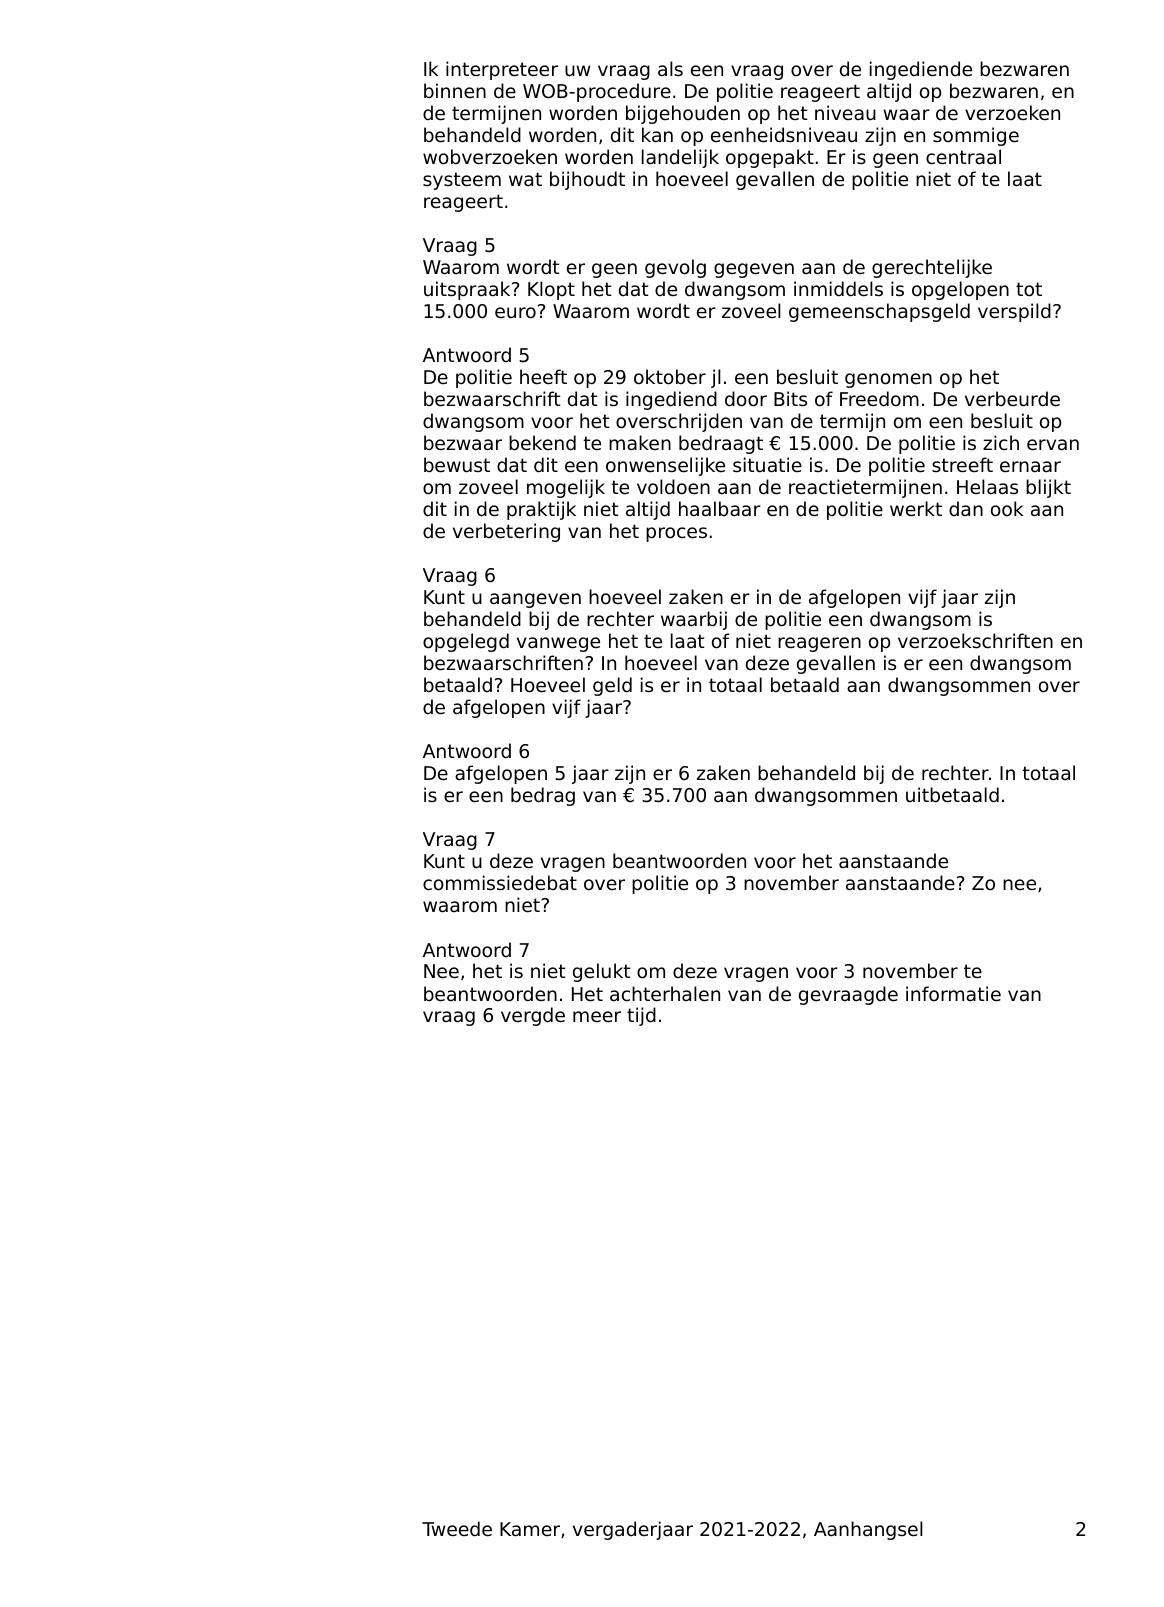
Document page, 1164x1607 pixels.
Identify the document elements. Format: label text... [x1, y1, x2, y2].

text De afgelopen 5 jaar zijn er 6 zaken behandeld bij de rechter. In totaal is er een bedrag van € 35.700 aan dwangsommen uitbetaald. [422, 763, 1087, 807]
text Antwoord 5 [422, 345, 1087, 367]
text Antwoord 7 [422, 939, 1087, 961]
text Kunt u deze vragen beantwoorden voor het aanstaande commissiedebat over politie op 3 november aanstaande? Zo nee, waarom niet? [422, 851, 1087, 917]
text Ik interpreteer uw vraag als een vraag over de ingediende bezwaren binnen de WOB-procedure. De politie reageert altijd op bezwaren, en de termijnen worden bijgehouden op het niveau waar de verzoeken behandeld worden, dit kan op eenheidsniveau zijn en sommige wobverzoeken worden landelijk opgepakt. Er is geen centraal systeem wat bijhoudt in hoeveel gevallen de politie niet of te laat reageert. [422, 59, 1087, 213]
text Vraag 7 [422, 829, 1087, 851]
text Vraag 5 [422, 235, 1087, 257]
text Nee, het is niet gelukt om deze vragen voor 3 november te beantwoorden. Het achterhalen van de gevraagde informatie van vraag 6 vergde meer tijd. [422, 961, 1087, 1027]
text Vraag 6 [422, 565, 1087, 587]
text Antwoord 6 [422, 741, 1087, 763]
text De politie heeft op 29 oktober jl. een besluit genomen op het bezwaarschrift dat is ingediend door Bits of Freedom. De verbeurde dwangsom voor het overschrijden van de termijn om een besluit op bezwaar bekend te maken bedraagt € 15.000. De politie is zich ervan bewust dat dit een onwenselijke situatie is. De politie streeft ernaar om zoveel mogelijk te voldoen aan de reactietermijnen. Helaas blijkt dit in de praktijk niet altijd haalbaar en de politie werkt dan ook aan de verbetering van het proces. [422, 367, 1087, 543]
text Kunt u aangeven hoeveel zaken er in de afgelopen vijf jaar zijn behandeld bij de rechter waarbij de politie een dwangsom is opgelegd vanwege het te laat of niet reageren op verzoekschriften en bezwaarschriften? In hoeveel van deze gevallen is er een dwangsom betaald? Hoeveel geld is er in totaal betaald aan dwangsommen over de afgelopen vijf jaar? [422, 587, 1087, 719]
text Waarom wordt er geen gevolg gegeven aan de gerechtelijke uitspraak? Klopt het dat de dwangsom inmiddels is opgelopen tot 15.000 euro? Waarom wordt er zoveel gemeenschapsgeld verspild? [422, 257, 1087, 323]
